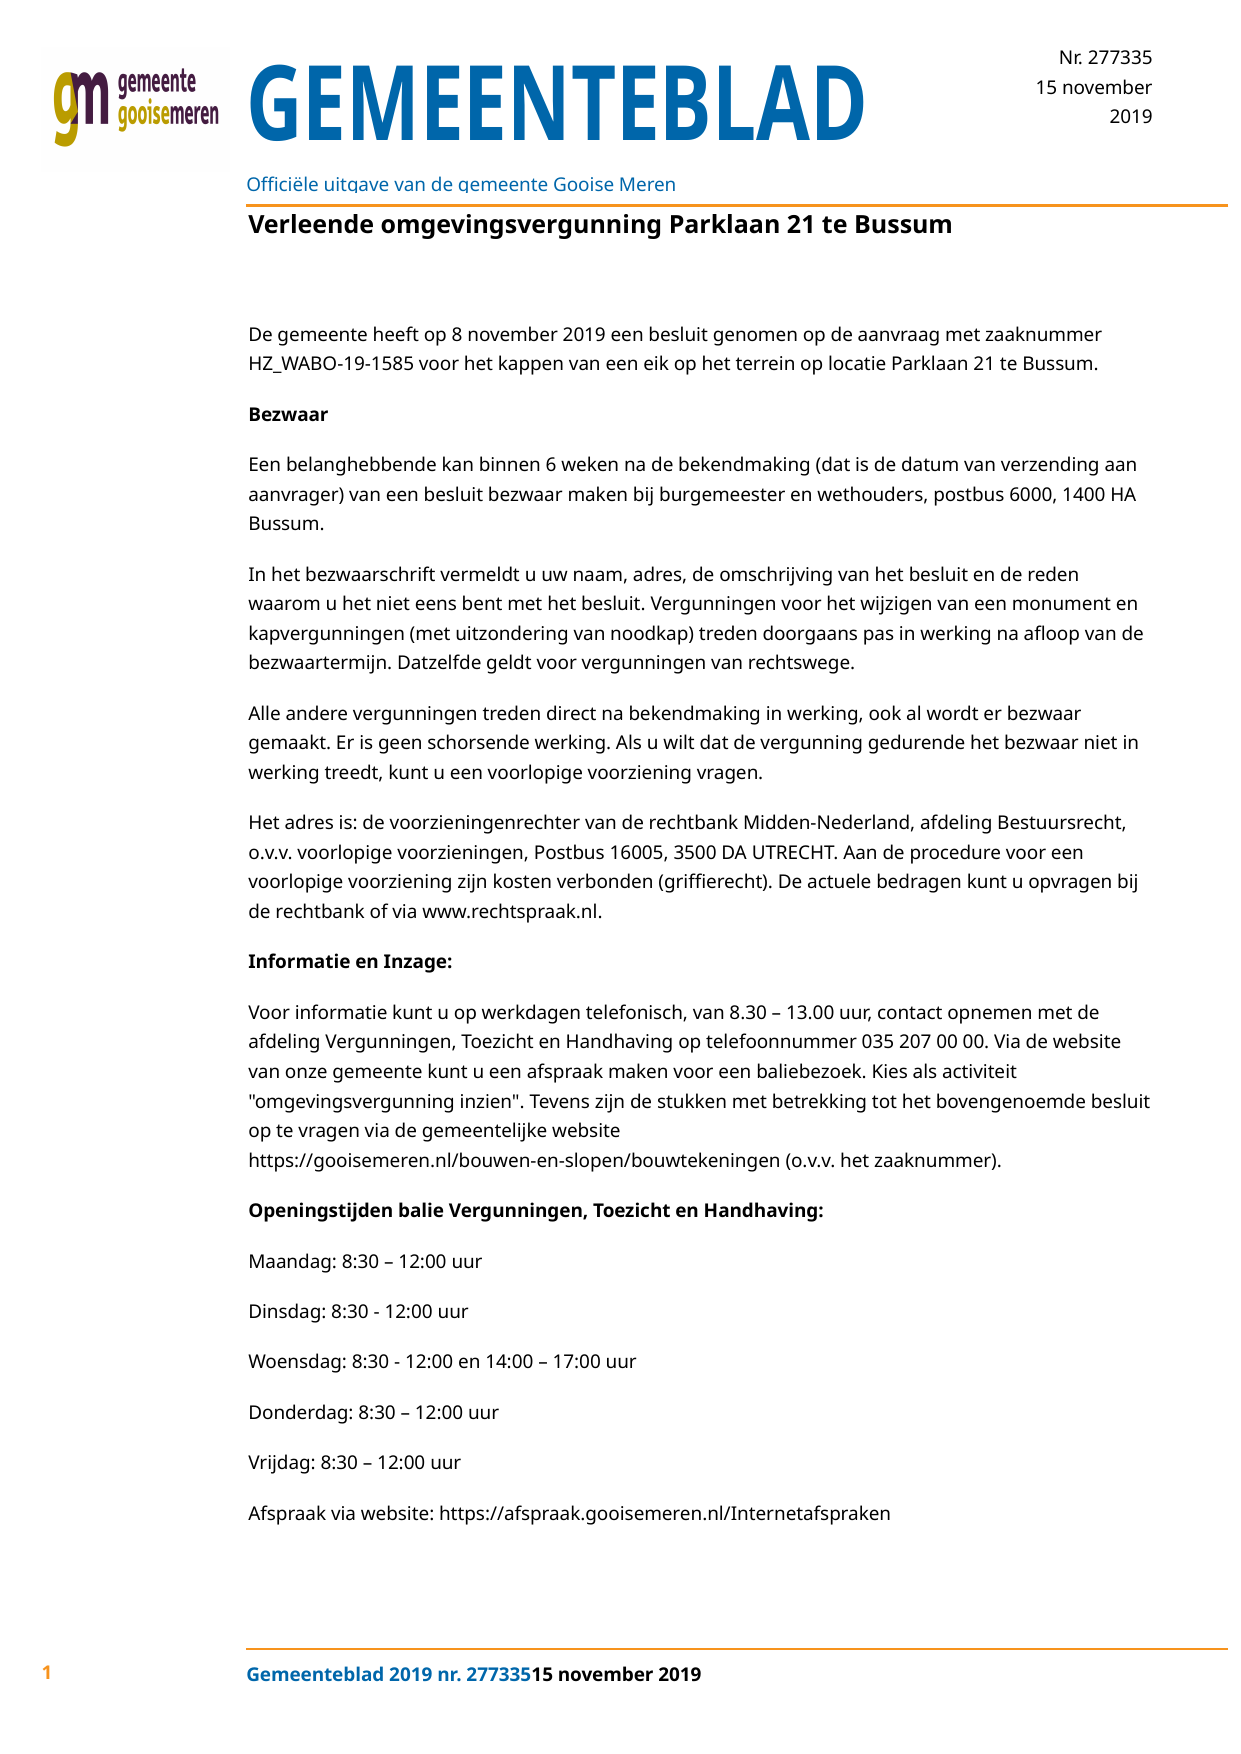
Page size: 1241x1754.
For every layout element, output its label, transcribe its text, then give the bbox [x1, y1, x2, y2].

text Voor informatie kunt u op werkdagen telefonisch, van 8.30 – 13.00 uur, contact opnemen met de afdeling Vergunningen, Toezicht en Handhaving op telefoonnummer 035 207 00 00. Via de website van onze gemeente kunt u een afspraak maken voor een baliebezoek. Kies als activiteit "omgevingsvergunning inzien". Tevens zijn de stukken met betrekking tot het bovengenoemde besluit op te vragen via de gemeentelijke website https://gooisemeren.nl/bouwen-en-slopen/bouwtekeningen (o.v.v. het zaaknummer). [248, 999, 1152, 1173]
text De gemeente heeft op 8 november 2019 een besluit genomen op de aanvraag met zaaknummer HZ_WABO-19-1585 voor het kappen van een eik op het terrein op locatie Parklaan 21 te Bussum. [248, 321, 1152, 376]
text Vrijdag: 8:30 – 12:00 uur [248, 1449, 1152, 1475]
text Informatie en Inzage: [248, 949, 1152, 974]
text In het bezwaarschrift vermeldt u uw naam, adres, de omschrijving van het besluit en de reden waarom u het niet eens bent met het besluit. Vergunningen voor het wijzigen van een monument en kapvergunningen (met uitzondering van noodkap) treden doorgaans pas in werking na afloop van de bezwaartermijn. Datzelfde geldt voor vergunningen van rechtswege. [248, 561, 1152, 675]
text Het adres is: de voorzieningenrechter van de rechtbank Midden-Nederland, afdeling Bestuursrecht, o.v.v. voorlopige voorzieningen, Postbus 16005, 3500 DA UTRECHT. Aan de procedure voor een voorlopige voorziening zijn kosten verbonden (griffierecht). De actuele bedragen kunt u opvragen bij de rechtbank of via www.rechtspraak.nl. [248, 809, 1152, 924]
text Een belanghebbende kan binnen 6 weken na de bekendmaking (dat is de datum van verzending aan aanvrager) van een besluit bezwaar maken bij burgemeester en wethouders, postbus 6000, 1400 HA Bussum. [248, 451, 1152, 536]
text Donderdag: 8:30 – 12:00 uur [248, 1399, 1152, 1425]
text Verleende omgevingsvergunning Parklaan 21 te Bussum [248, 207, 1152, 241]
picture [41, 47, 231, 172]
text Bezwaar [248, 401, 1152, 426]
text Alle andere vergunningen treden direct na bekendmaking in werking, ook al wordt er bezwaar gemaakt. Er is geen schorsende werking. Als u wilt dat de vergunning gedurende het bezwaar niet in werking treedt, kunt u een voorlopige voorziening vragen. [248, 700, 1152, 785]
text Openingstijden balie Vergunningen, Toezicht en Handhaving: [248, 1197, 1152, 1223]
text Maandag: 8:30 – 12:00 uur [248, 1248, 1152, 1273]
text Woensdag: 8:30 - 12:00 en 14:00 – 17:00 uur [248, 1349, 1152, 1374]
text Dinsdag: 8:30 - 12:00 uur [248, 1298, 1152, 1324]
text Afspraak via website: https://afspraak.gooisemeren.nl/Internetafspraken [248, 1500, 1152, 1526]
